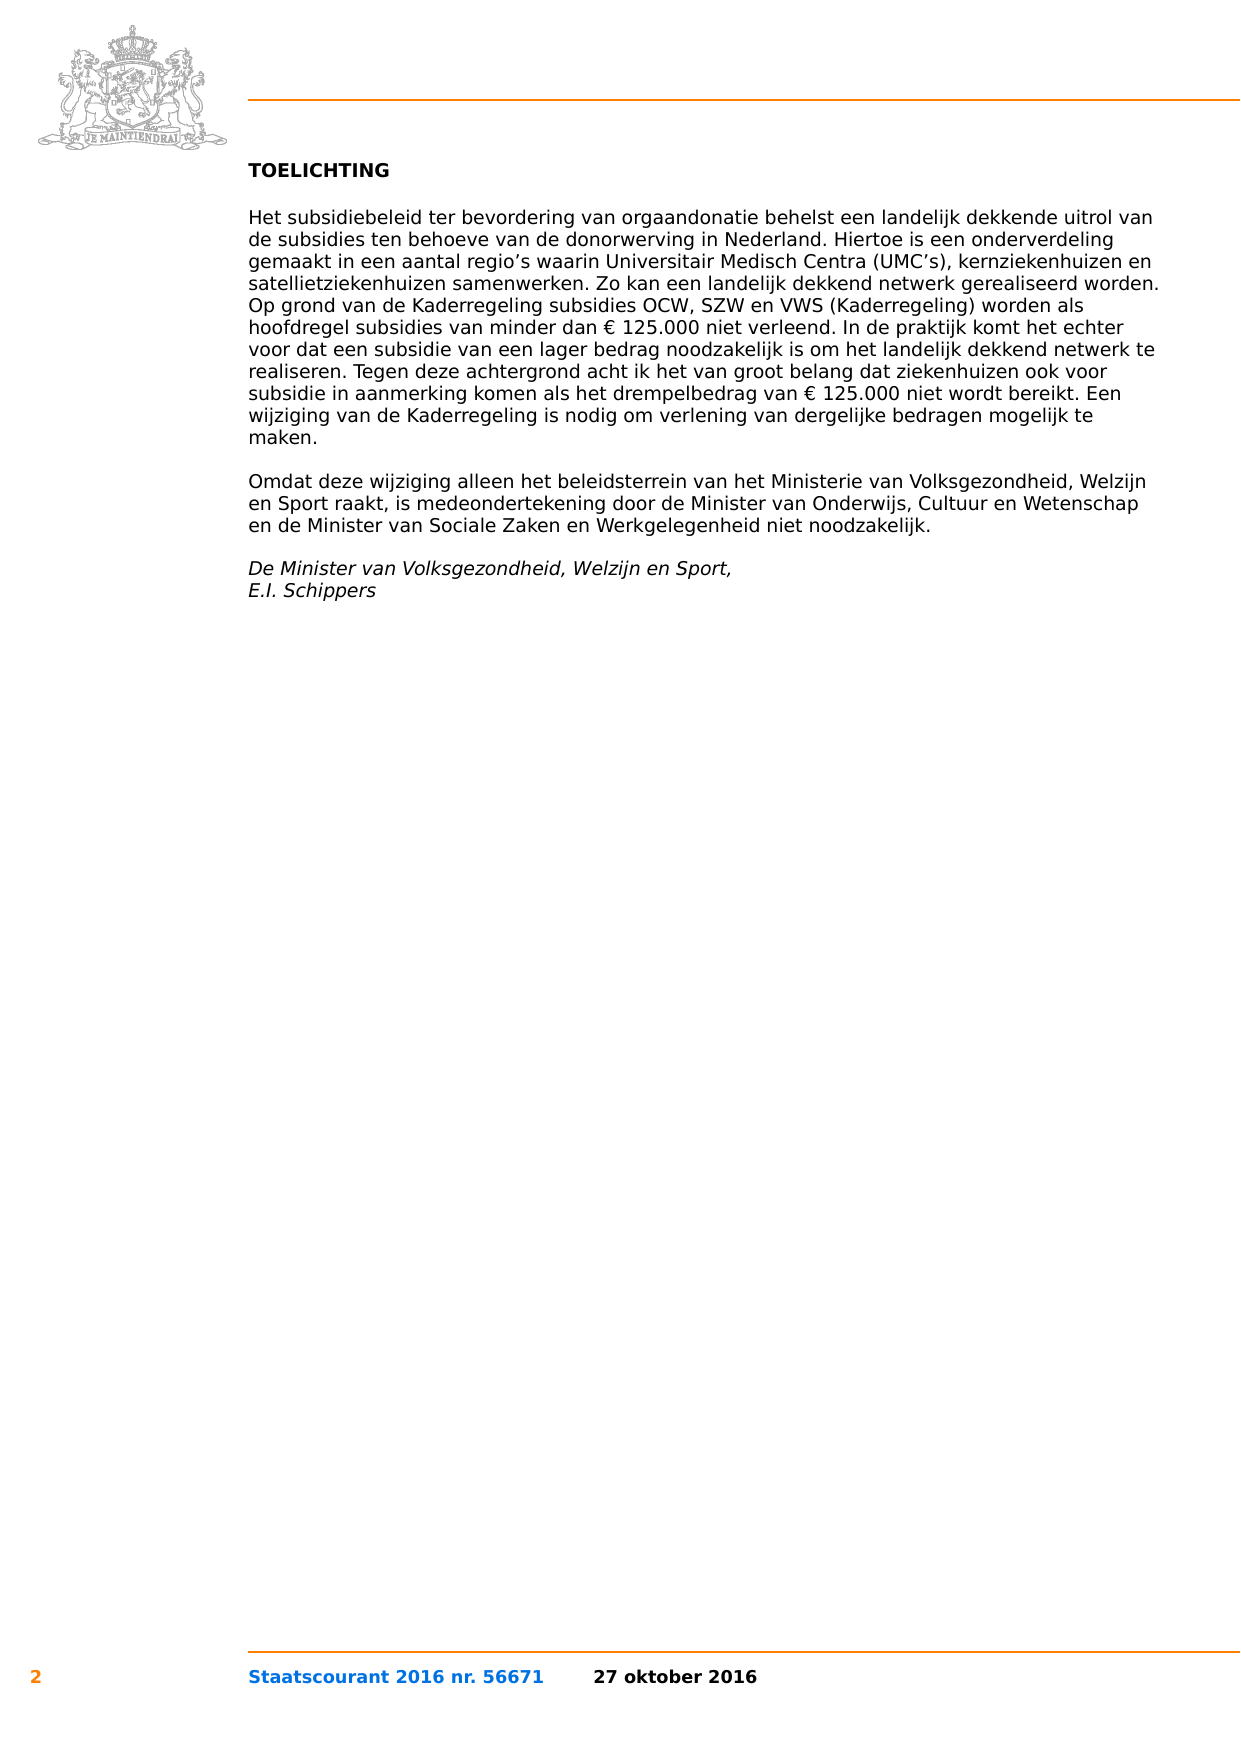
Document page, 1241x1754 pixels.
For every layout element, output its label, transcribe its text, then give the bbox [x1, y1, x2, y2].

text Het subsidiebeleid ter bevordering van orgaandonatie behelst een landelijk dekkende uitrol van de subsidies ten behoeve van de donorwerving in Nederland. Hiertoe is een onderverdeling gemaakt in een aantal regio’s waarin Universitair Medisch Centra (UMC’s), kernziekenhuizen en satellietziekenhuizen samenwerken. Zo kan een landelijk dekkend netwerk gerealiseerd worden. Op grond van de Kaderregeling subsidies OCW, SZW en VWS (Kaderregeling) worden als hoofdregel subsidies van minder dan € 125.000 niet verleend. In de praktijk komt het echter voor dat een subsidie van een lager bedrag noodzakelijk is om het landelijk dekkend netwerk te realiseren. Tegen deze achtergrond acht ik het van groot belang dat ziekenhuizen ook voor subsidie in aanmerking komen als het drempelbedrag van € 125.000 niet wordt bereikt. Een wijziging van de Kaderregeling is nodig om verlening van dergelijke bedragen mogelijk te maken. [248, 207, 1163, 449]
text De Minister van Volksgezondheid, Welzijn en Sport, E.I. Schippers [248, 558, 1163, 602]
subtitle TOELICHTING [248, 160, 1163, 182]
text Omdat deze wijziging alleen het beleidsterrein van het Ministerie van Volksgezondheid, Welzijn en Sport raakt, is medeondertekening door de Minister van Onderwijs, Cultuur en Wetenschap en de Minister van Sociale Zaken en Werkgelegenheid niet noodzakelijk. [248, 471, 1163, 536]
picture [38, 25, 227, 150]
